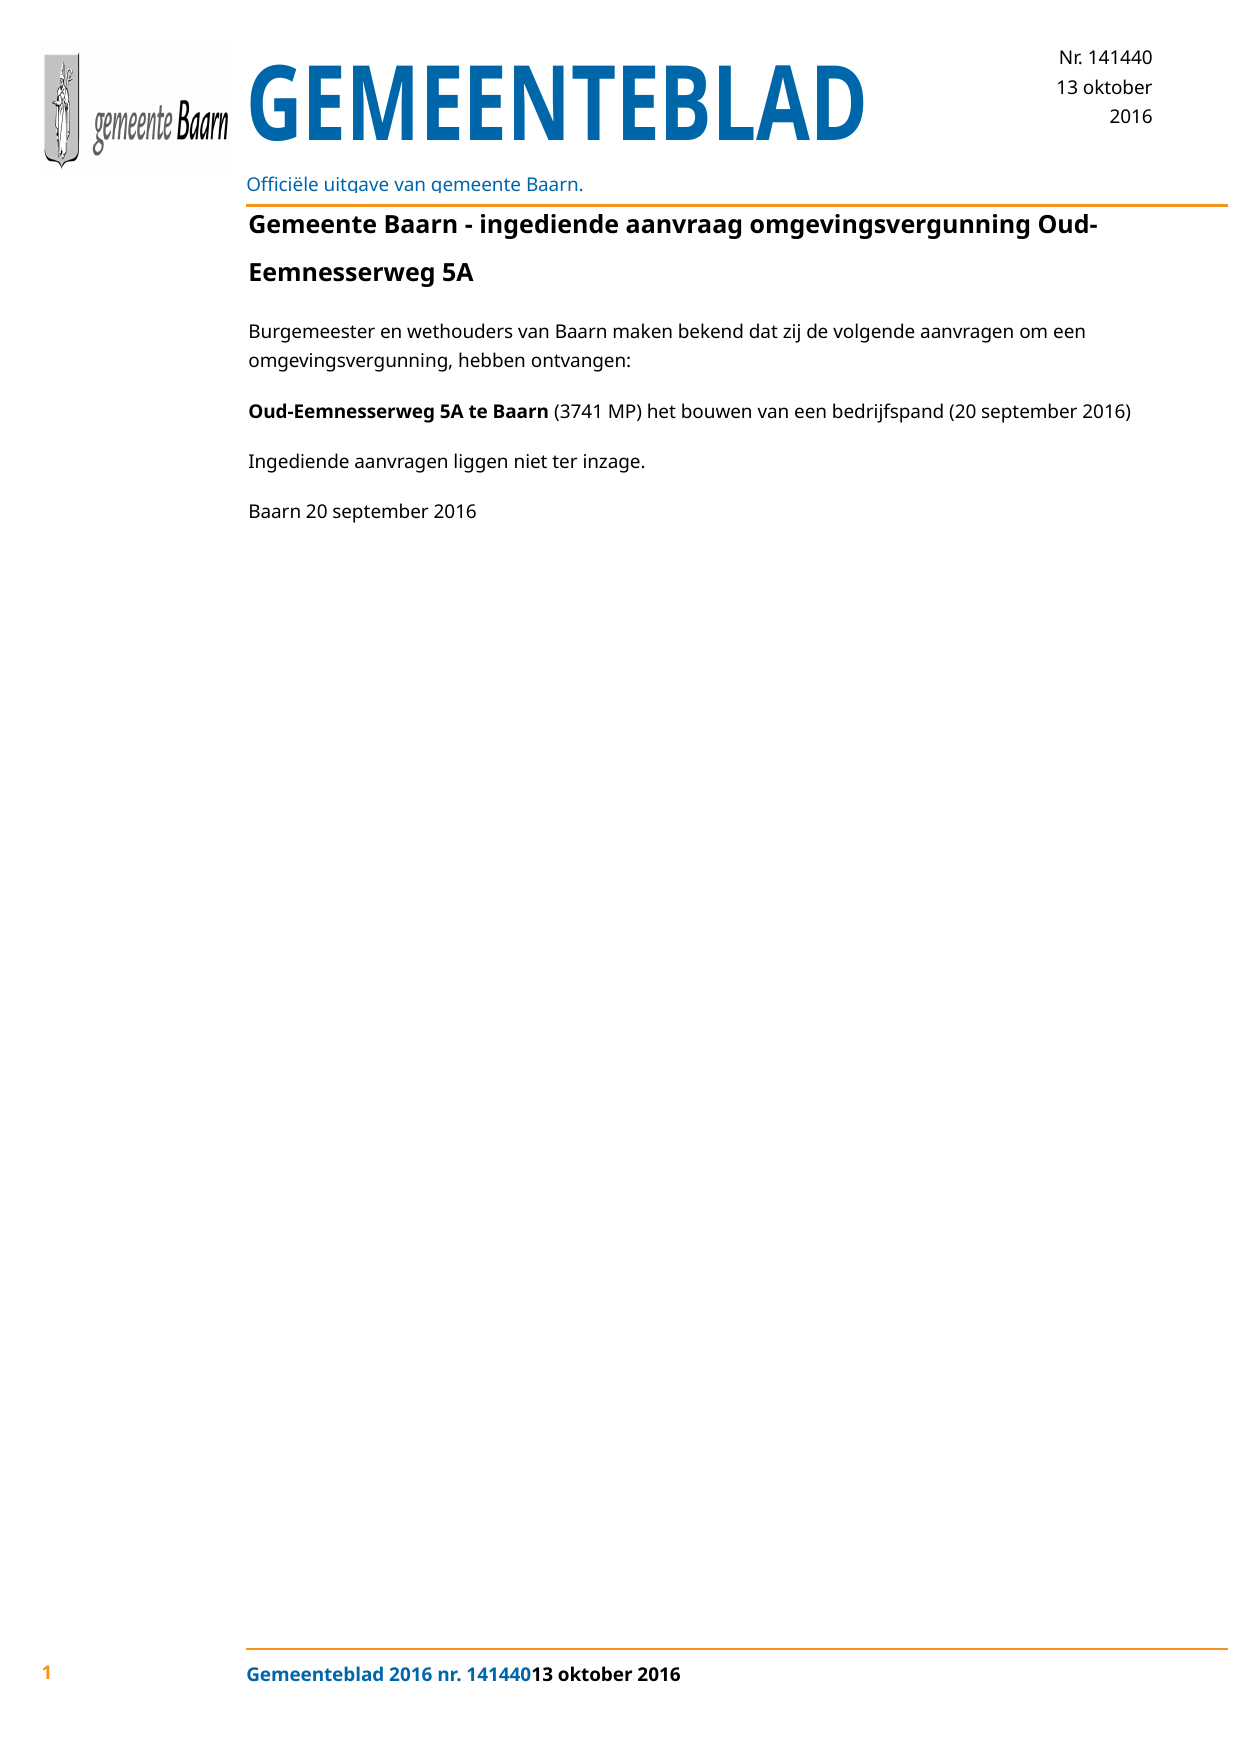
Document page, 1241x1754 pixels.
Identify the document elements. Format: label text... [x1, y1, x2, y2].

text Gemeente Baarn - ingediende aanvraag omgevingsvergunning Oud-Eemnesserweg 5A [248, 207, 1152, 288]
text Oud-Eemnesserweg 5A te Baarn (3741 MP) het bouwen van een bedrijfspand (20 september 2016) [248, 398, 1152, 424]
text Burgemeester en wethouders van Baarn maken bekend dat zij de volgende aanvragen om een omgevingsvergunning, hebben ontvangen: [248, 318, 1152, 373]
text Baarn 20 september 2016 [248, 499, 1152, 524]
picture [41, 47, 231, 172]
text Ingediende aanvragen liggen niet ter inzage. [248, 448, 1152, 474]
